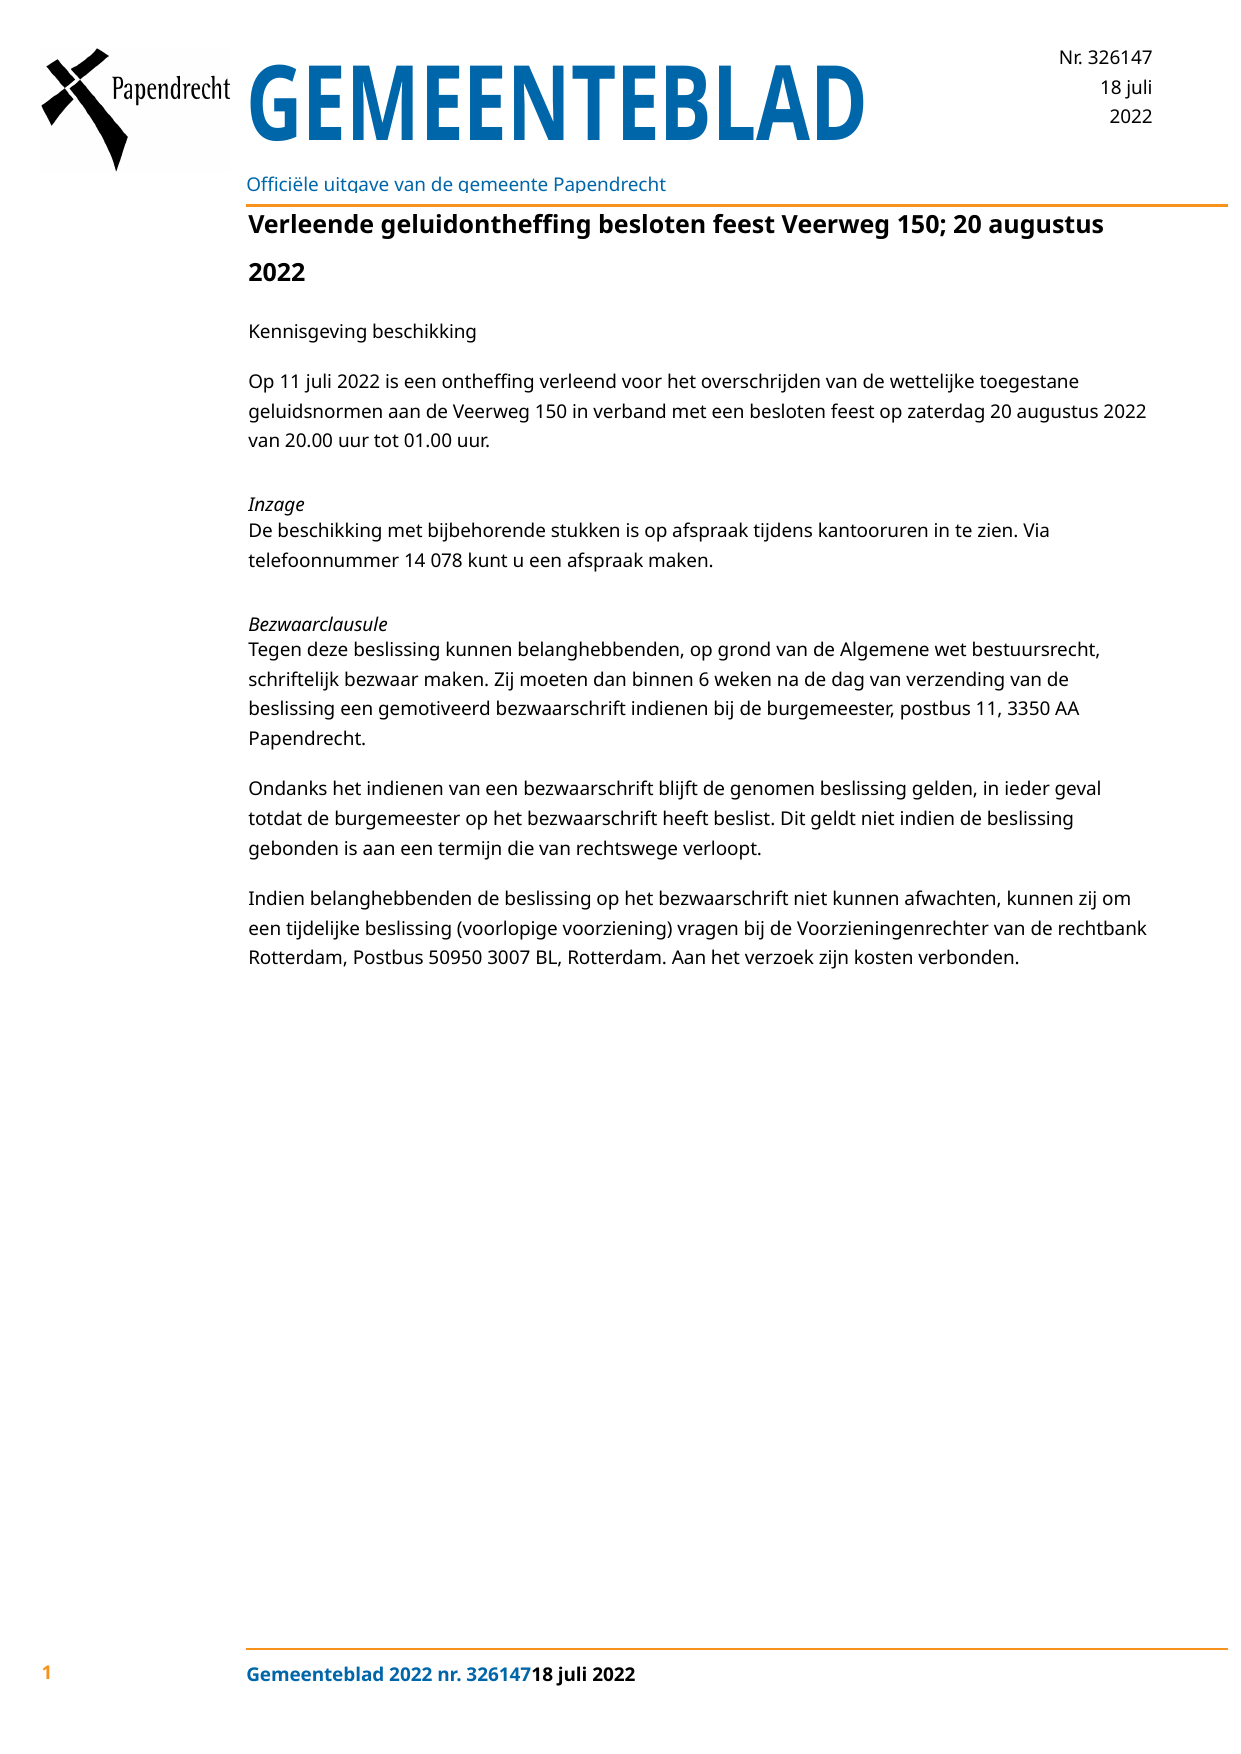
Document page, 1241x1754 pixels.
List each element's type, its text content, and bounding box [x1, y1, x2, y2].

picture [41, 47, 231, 172]
text Tegen deze beslissing kunnen belanghebbenden, op grond van de Algemene wet bestuursrecht, schriftelijk bezwaar maken. Zij moeten dan binnen 6 weken na de dag van verzending van de beslissing een gemotiveerd bezwaarschrift indienen bij de burgemeester, postbus 11, 3350 AA Papendrecht. [248, 636, 1152, 751]
text Kennisgeving beschikking [248, 318, 1152, 344]
text Ondanks het indienen van een bezwaarschrift blijft de genomen beslissing gelden, in ieder geval totdat de burgemeester op het bezwaarschrift heeft beslist. Dit geldt niet indien de beslissing gebonden is aan een termijn die van rechtswege verloopt. [248, 776, 1152, 861]
text Op 11 juli 2022 is een ontheffing verleend voor het overschrijden van de wettelijke toegestane geluidsnormen aan de Veerweg 150 in verband met een besloten feest op zaterdag 20 augustus 2022 van 20.00 uur tot 01.00 uur. [248, 368, 1152, 453]
text De beschikking met bijbehorende stukken is op afspraak tijdens kantooruren in te zien. Via telefoonnummer 14 078 kunt u een afspraak maken. [248, 517, 1152, 572]
text Bezwaarclausule [248, 611, 1152, 636]
text Verleende geluidontheffing besloten feest Veerweg 150; 20 augustus 2022 [248, 207, 1152, 288]
text Inzage [248, 491, 1152, 517]
text Indien belanghebbenden de beslissing op het bezwaarschrift niet kunnen afwachten, kunnen zij om een tijdelijke beslissing (voorlopige voorziening) vragen bij de Voorzieningenrechter van de rechtbank Rotterdam, Postbus 50950 3007 BL, Rotterdam. Aan het verzoek zijn kosten verbonden. [248, 885, 1152, 970]
